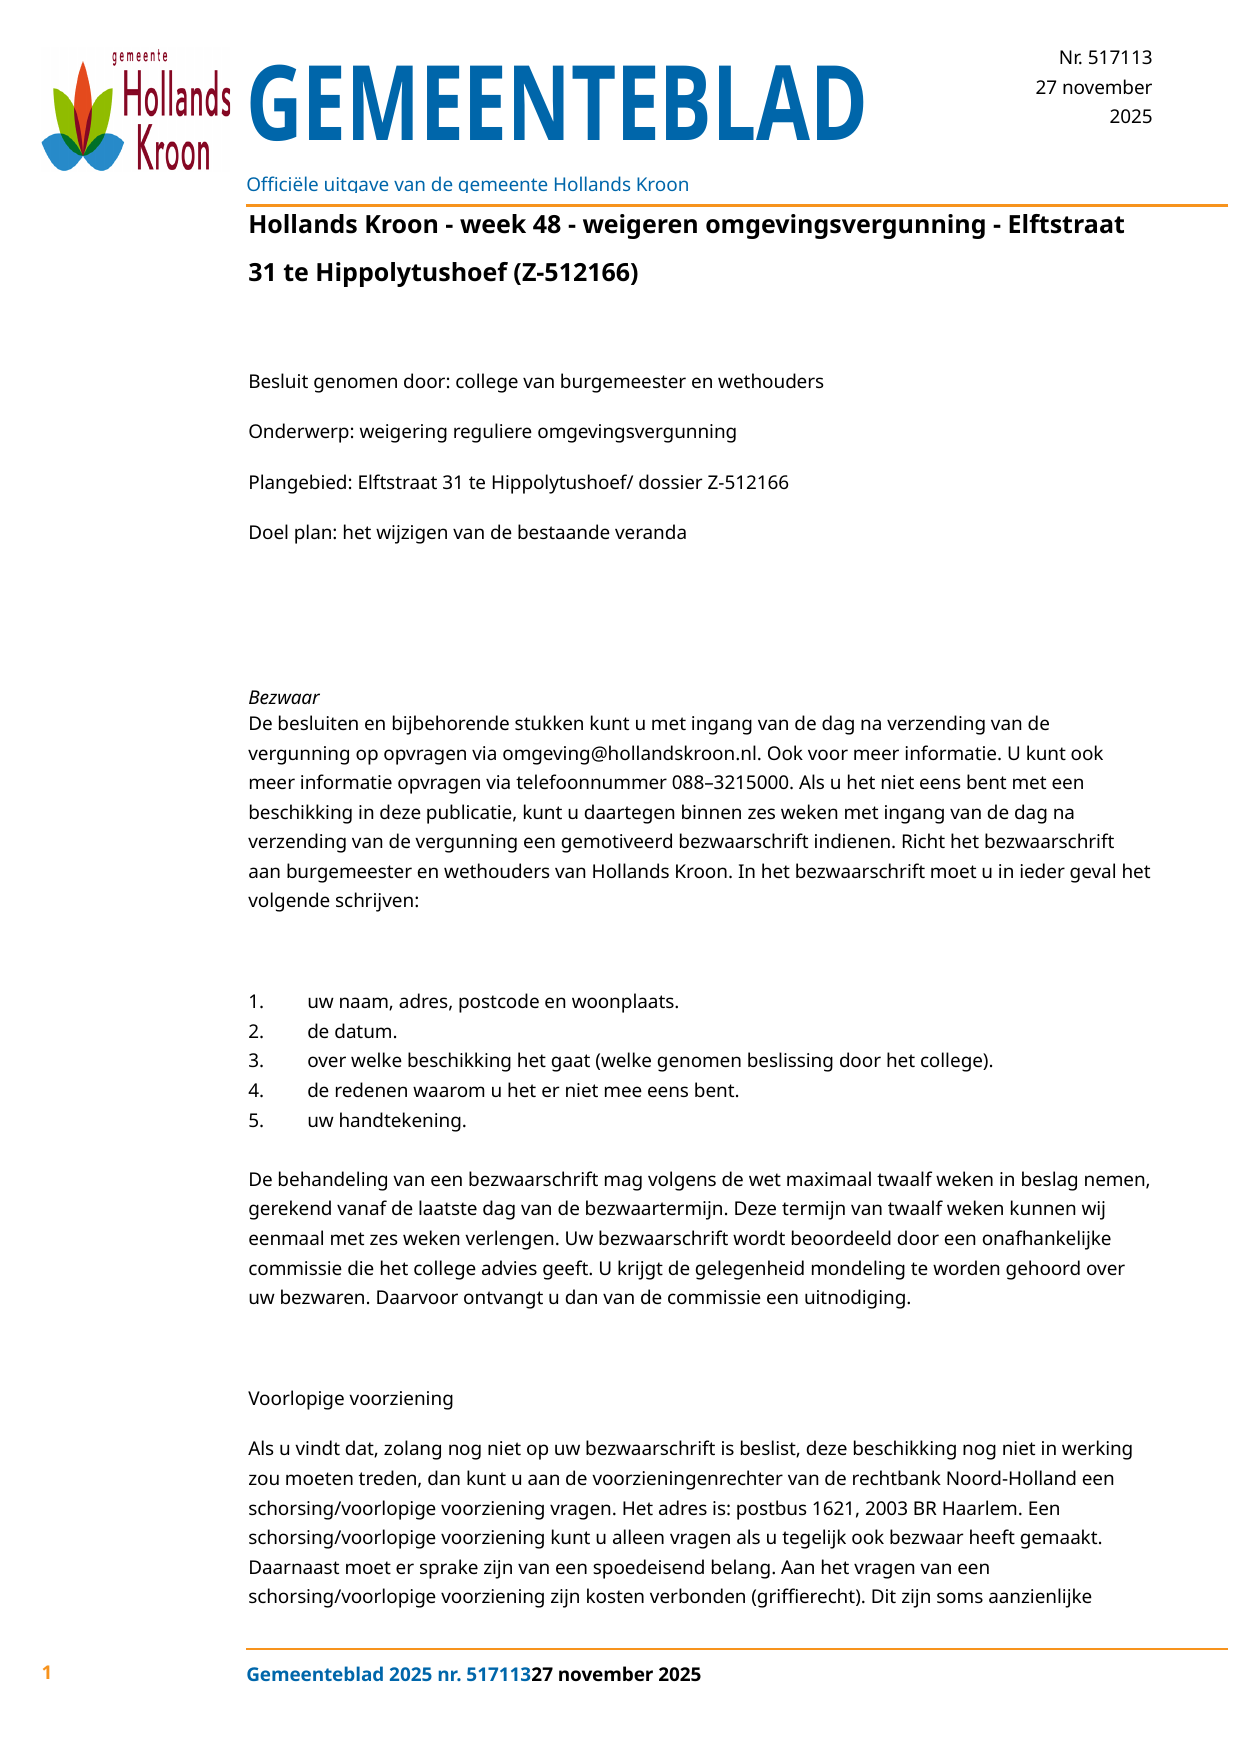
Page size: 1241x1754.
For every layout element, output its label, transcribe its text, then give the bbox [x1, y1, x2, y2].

text Als u vindt dat, zolang nog niet op uw bezwaarschrift is beslist, deze beschikking nog niet in werking zou moeten treden, dan kunt u aan de voorzieningenrechter van de rechtbank Noord-Holland een schorsing/voorlopige voorziening vragen. Het adres is: postbus 1621, 2003 BR Haarlem. Een schorsing/voorlopige voorziening kunt u alleen vragen als u tegelijk ook bezwaar heeft gemaakt. Daarnaast moet er sprake zijn van een spoedeisend belang. Aan het vragen van een schorsing/voorlopige voorziening zijn kosten verbonden (griffierecht). Dit zijn soms aanzienlijke [248, 1436, 1152, 1609]
text Onderwerp: weigering reguliere omgevingsvergunning [248, 419, 1152, 444]
list de datum. [248, 1018, 1152, 1044]
text De behandeling van een bezwaarschrift mag volgens de wet maximaal twaalf weken in beslag nemen, gerekend vanaf de laatste dag van de bezwaartermijn. Deze termijn van twaalf weken kunnen wij eenmaal met zes weken verlengen. Uw bezwaarschrift wordt beoordeeld door een onafhankelijke commissie die het college advies geeft. U krijgt de gelegenheid mondeling te worden gehoord over uw bezwaren. Daarvoor ontvangt u dan van de commissie een uitnodiging. [248, 1166, 1152, 1310]
text Bezwaar [248, 684, 1152, 710]
list over welke beschikking het gaat (welke genomen beslissing door het college). [248, 1048, 1152, 1073]
text Hollands Kroon - week 48 - weigeren omgevingsvergunning - Elftstraat 31 te Hippolytushoef (Z-512166) [248, 207, 1152, 288]
picture [41, 47, 231, 172]
text De besluiten en bijbehorende stukken kunt u met ingang van de dag na verzending van de vergunning op opvragen via omgeving@hollandskroon.nl. Ook voor meer informatie. U kunt ook meer informatie opvragen via telefoonnummer 088–3215000. Als u het niet eens bent met een beschikking in deze publicatie, kunt u daartegen binnen zes weken met ingang van de dag na verzending van de vergunning een gemotiveerd bezwaarschrift indienen. Richt het bezwaarschrift aan burgemeester en wethouders van Hollands Kroon. In het bezwaarschrift moet u in ieder geval het volgende schrijven: [248, 710, 1152, 913]
text Plangebied: Elftstraat 31 te Hippolytushoef/ dossier Z-512166 [248, 469, 1152, 495]
list uw handtekening. [248, 1107, 1152, 1132]
list de redenen waarom u het er niet mee eens bent. [248, 1077, 1152, 1103]
text Voorlopige voorziening [248, 1385, 1152, 1411]
text Doel plan: het wijzigen van de bestaande veranda [248, 519, 1152, 545]
list uw naam, adres, postcode en woonplaats. [248, 988, 1152, 1014]
text Besluit genomen door: college van burgemeester en wethouders [248, 368, 1152, 394]
